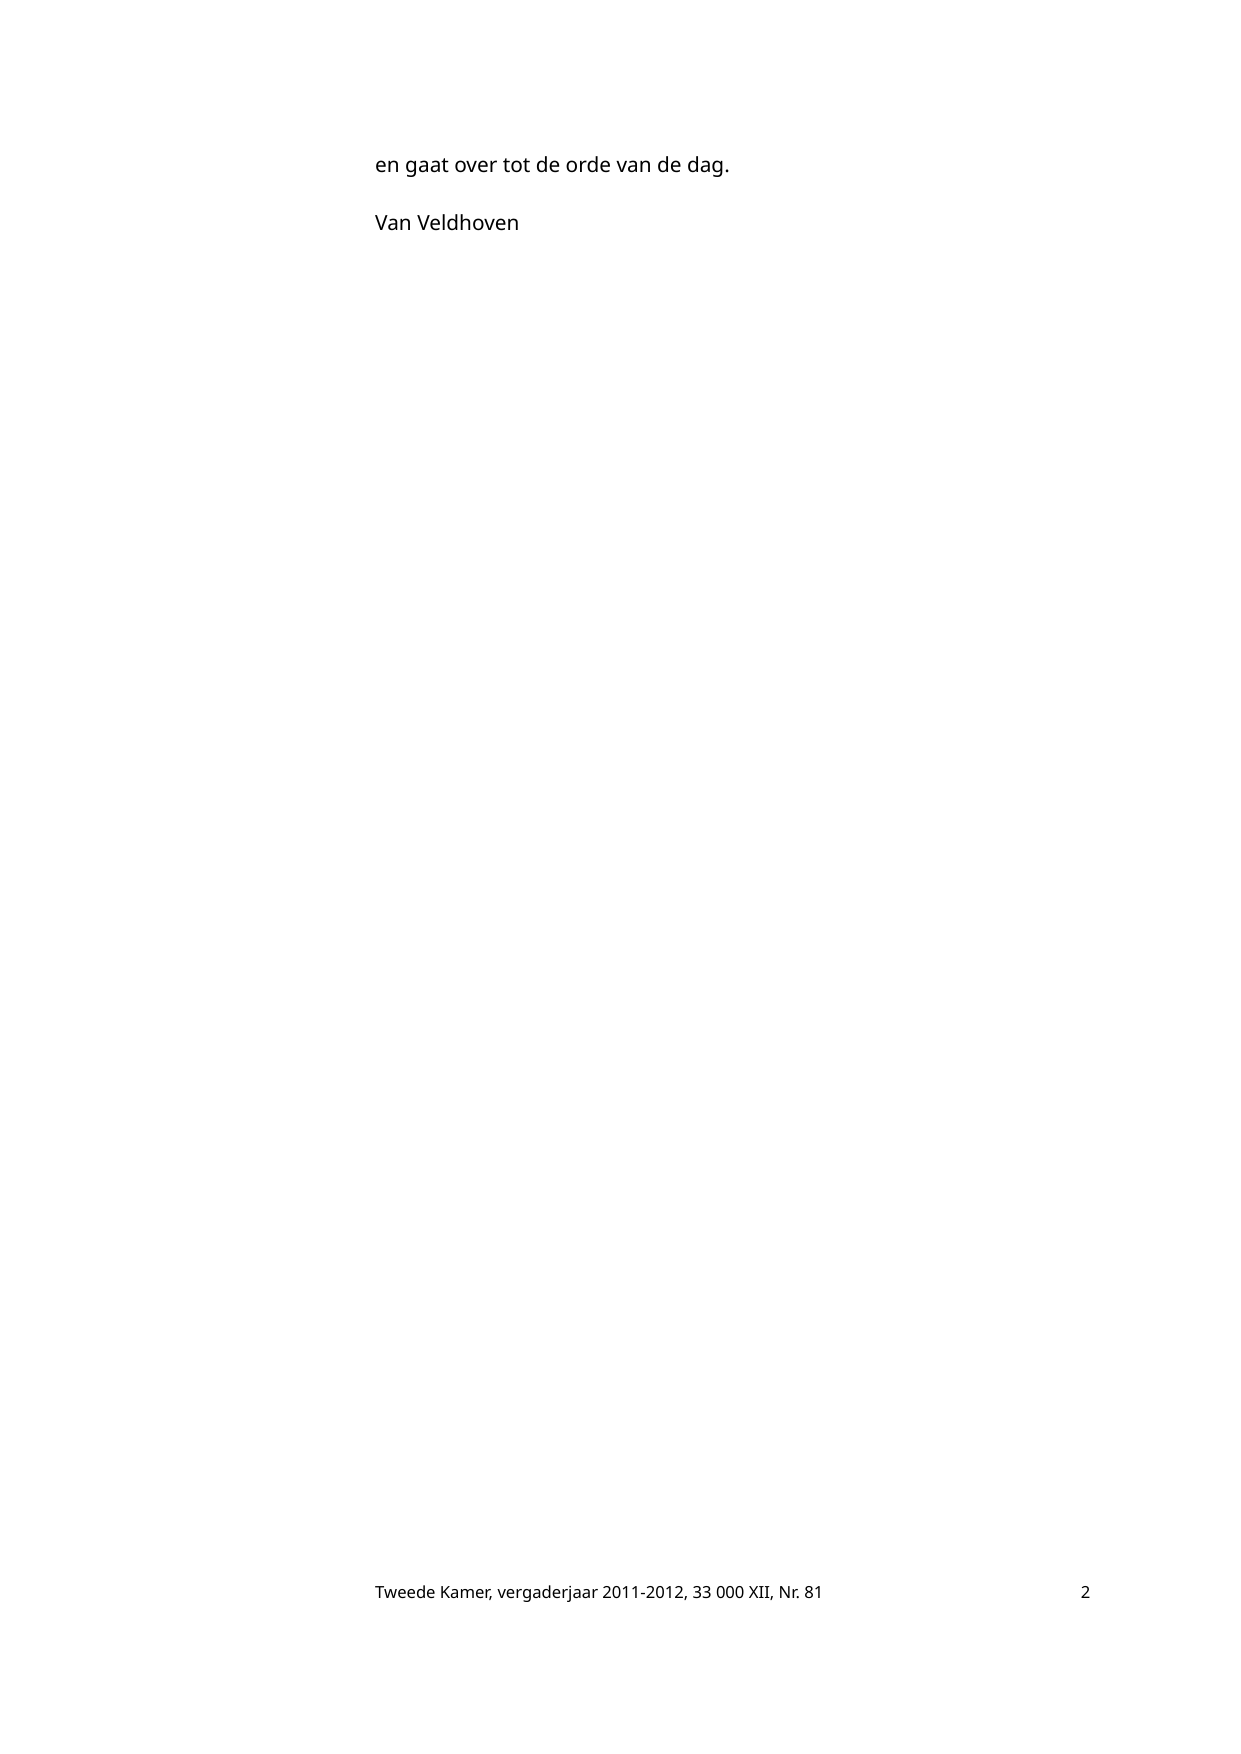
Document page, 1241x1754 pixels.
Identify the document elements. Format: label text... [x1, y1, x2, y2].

text Van Veldhoven [375, 208, 1090, 237]
text en gaat over tot de orde van de dag. [375, 150, 1090, 178]
